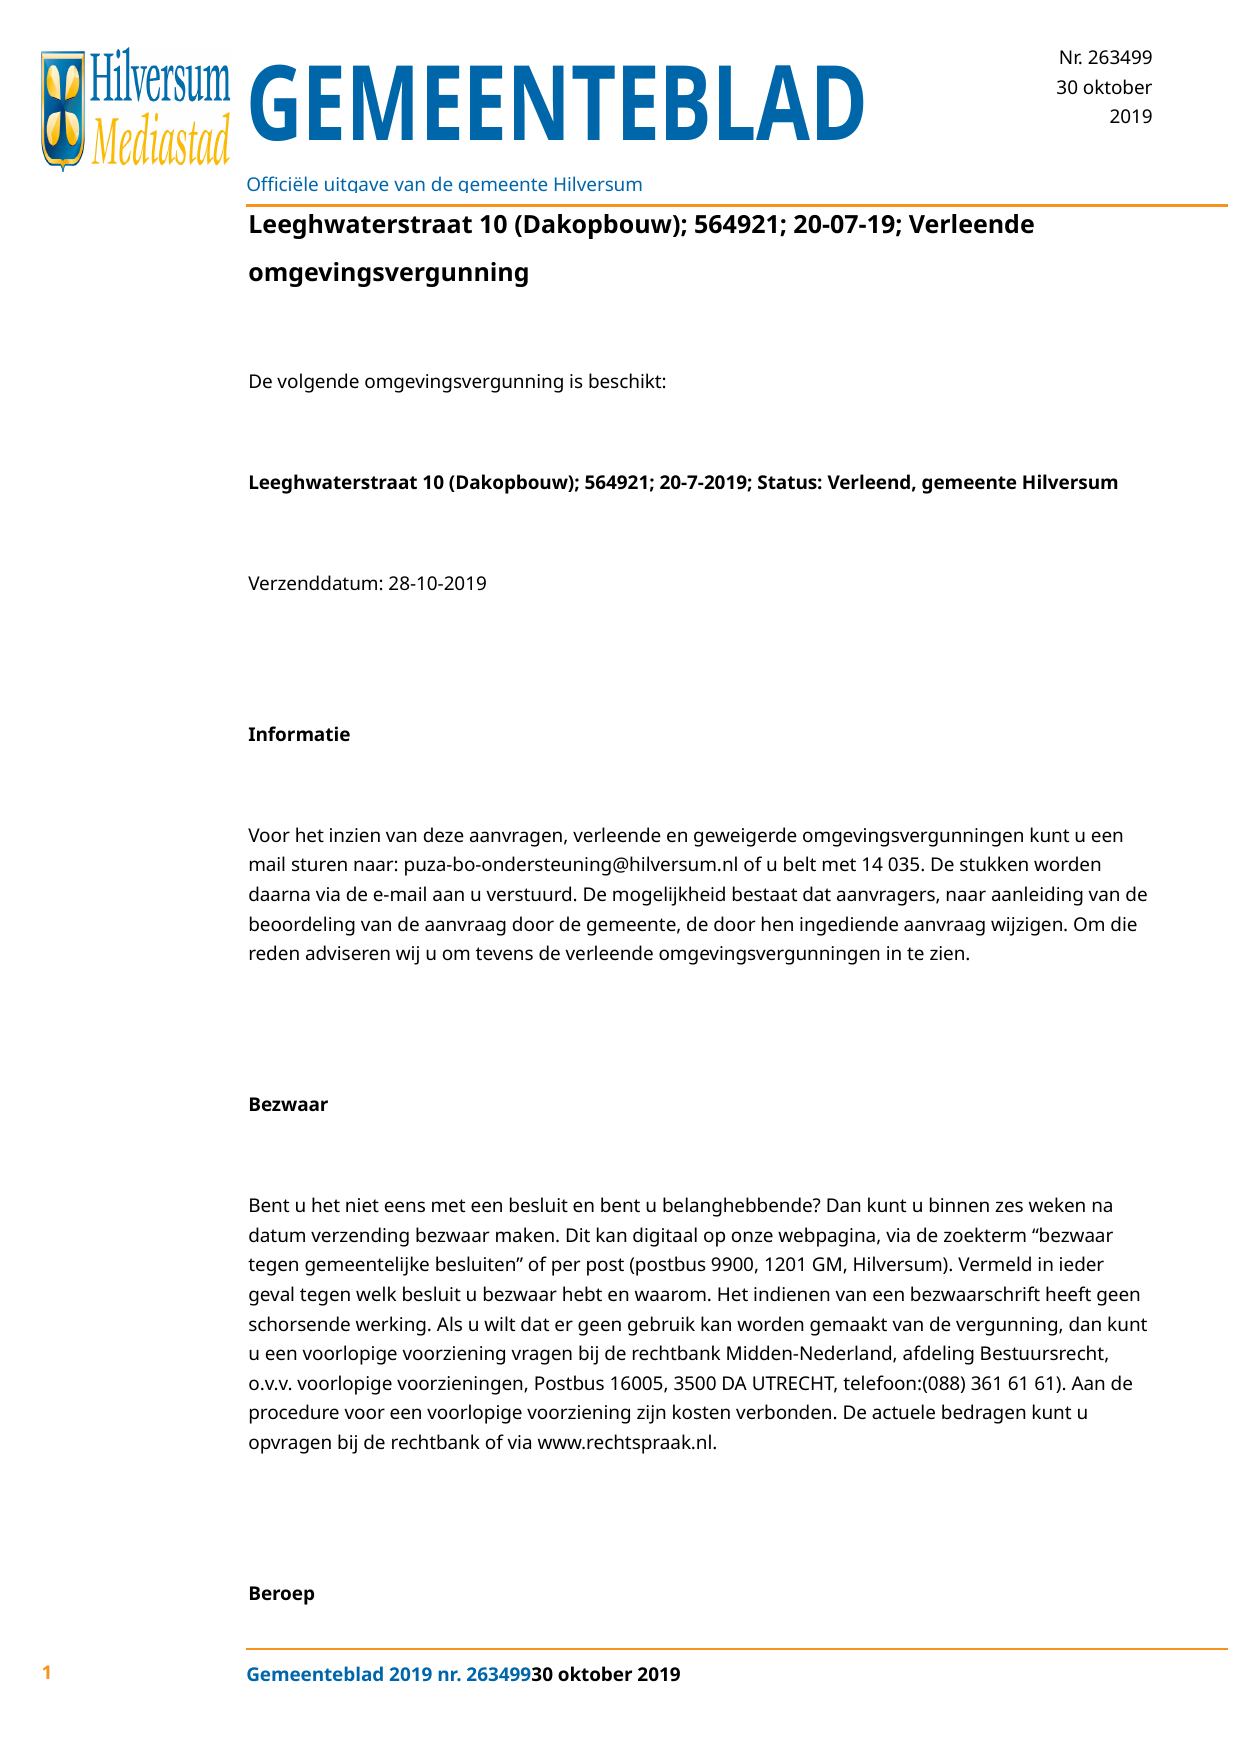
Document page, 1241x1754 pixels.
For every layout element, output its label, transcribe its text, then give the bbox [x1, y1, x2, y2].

text Informatie [248, 721, 1152, 747]
text Beroep [248, 1580, 1152, 1606]
text Voor het inzien van deze aanvragen, verleende en geweigerde omgevingsvergunningen kunt u een mail sturen naar: puza-bo-ondersteuning@hilversum.nl of u belt met 14 035. De stukken worden daarna via de e-mail aan u verstuurd. De mogelijkheid bestaat dat aanvragers, naar aanleiding van de beoordeling van de aanvraag door de gemeente, de door hen ingediende aanvraag wijzigen. Om die reden adviseren wij u om tevens de verleende omgevingsvergunningen in te zien. [248, 822, 1152, 966]
text Leeghwaterstraat 10 (Dakopbouw); 564921; 20-7-2019; Status: Verleend, gemeente Hilversum [248, 469, 1152, 495]
text De volgende omgevingsvergunning is beschikt: [248, 368, 1152, 394]
text Bent u het niet eens met een besluit en bent u belanghebbende? Dan kunt u binnen zes weken na datum verzending bezwaar maken. Dit kan digitaal op onze webpagina, via de zoekterm “bezwaar tegen gemeentelijke besluiten” of per post (postbus 9900, 1201 GM, Hilversum). Vermeld in ieder geval tegen welk besluit u bezwaar hebt en waarom. Het indienen van een bezwaarschrift heeft geen schorsende werking. Als u wilt dat er geen gebruik kan worden gemaakt van de vergunning, dan kunt u een voorlopige voorziening vragen bij de rechtbank Midden-Nederland, afdeling Bestuursrecht, o.v.v. voorlopige voorzieningen, Postbus 16005, 3500 DA UTRECHT, telefoon:(088) 361 61 61). Aan de procedure voor een voorlopige voorziening zijn kosten verbonden. De actuele bedragen kunt u opvragen bij de rechtbank of via www.rechtspraak.nl. [248, 1192, 1152, 1455]
text Verzenddatum: 28-10-2019 [248, 570, 1152, 596]
text Leeghwaterstraat 10 (Dakopbouw); 564921; 20-07-19; Verleende omgevingsvergunning [248, 207, 1152, 288]
text Bezwaar [248, 1092, 1152, 1117]
picture [41, 47, 231, 172]
